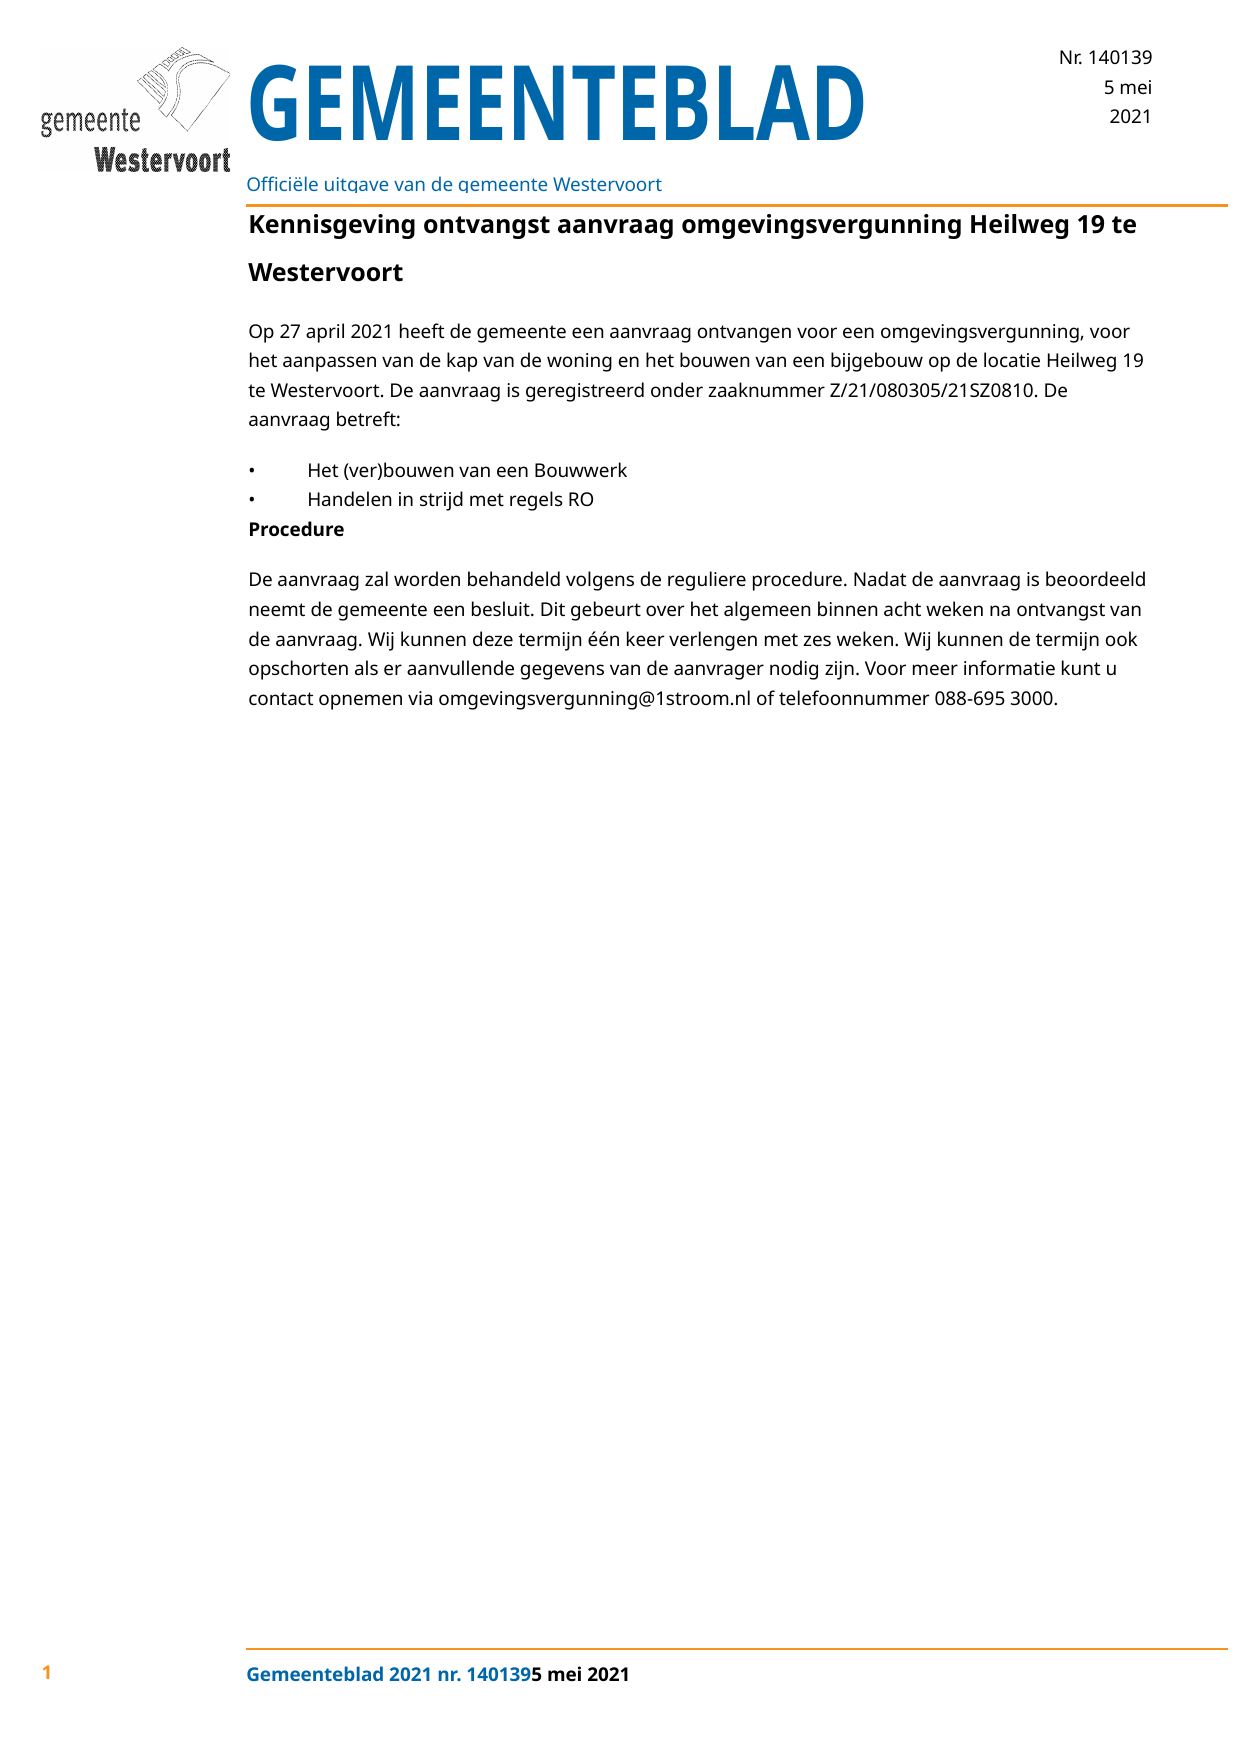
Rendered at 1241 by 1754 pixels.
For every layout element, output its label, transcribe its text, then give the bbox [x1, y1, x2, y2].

text Kennisgeving ontvangst aanvraag omgevingsvergunning Heilweg 19 te Westervoort [248, 207, 1152, 288]
text De aanvraag zal worden behandeld volgens de reguliere procedure. Nadat de aanvraag is beoordeeld neemt de gemeente een besluit. Dit gebeurt over het algemeen binnen acht weken na ontvangst van de aanvraag. Wij kunnen deze termijn één keer verlengen met zes weken. Wij kunnen de termijn ook opschorten als er aanvullende gegevens van de aanvrager nodig zijn. Voor meer informatie kunt u contact opnemen via omgevingsvergunning@1stroom.nl of telefoonnummer 088-695 3000. [248, 567, 1152, 711]
picture [41, 47, 231, 172]
text Op 27 april 2021 heeft de gemeente een aanvraag ontvangen voor een omgevingsvergunning, voor het aanpassen van de kap van de woning en het bouwen van een bijgebouw op de locatie Heilweg 19 te Westervoort. De aanvraag is geregistreerd onder zaaknummer Z/21/080305/21SZ0810. De aanvraag betreft: [248, 318, 1152, 432]
list Het (ver)bouwen van een Bouwwerk [248, 457, 1152, 483]
text Procedure [248, 516, 1152, 542]
list Handelen in strijd met regels RO [248, 487, 1152, 512]
